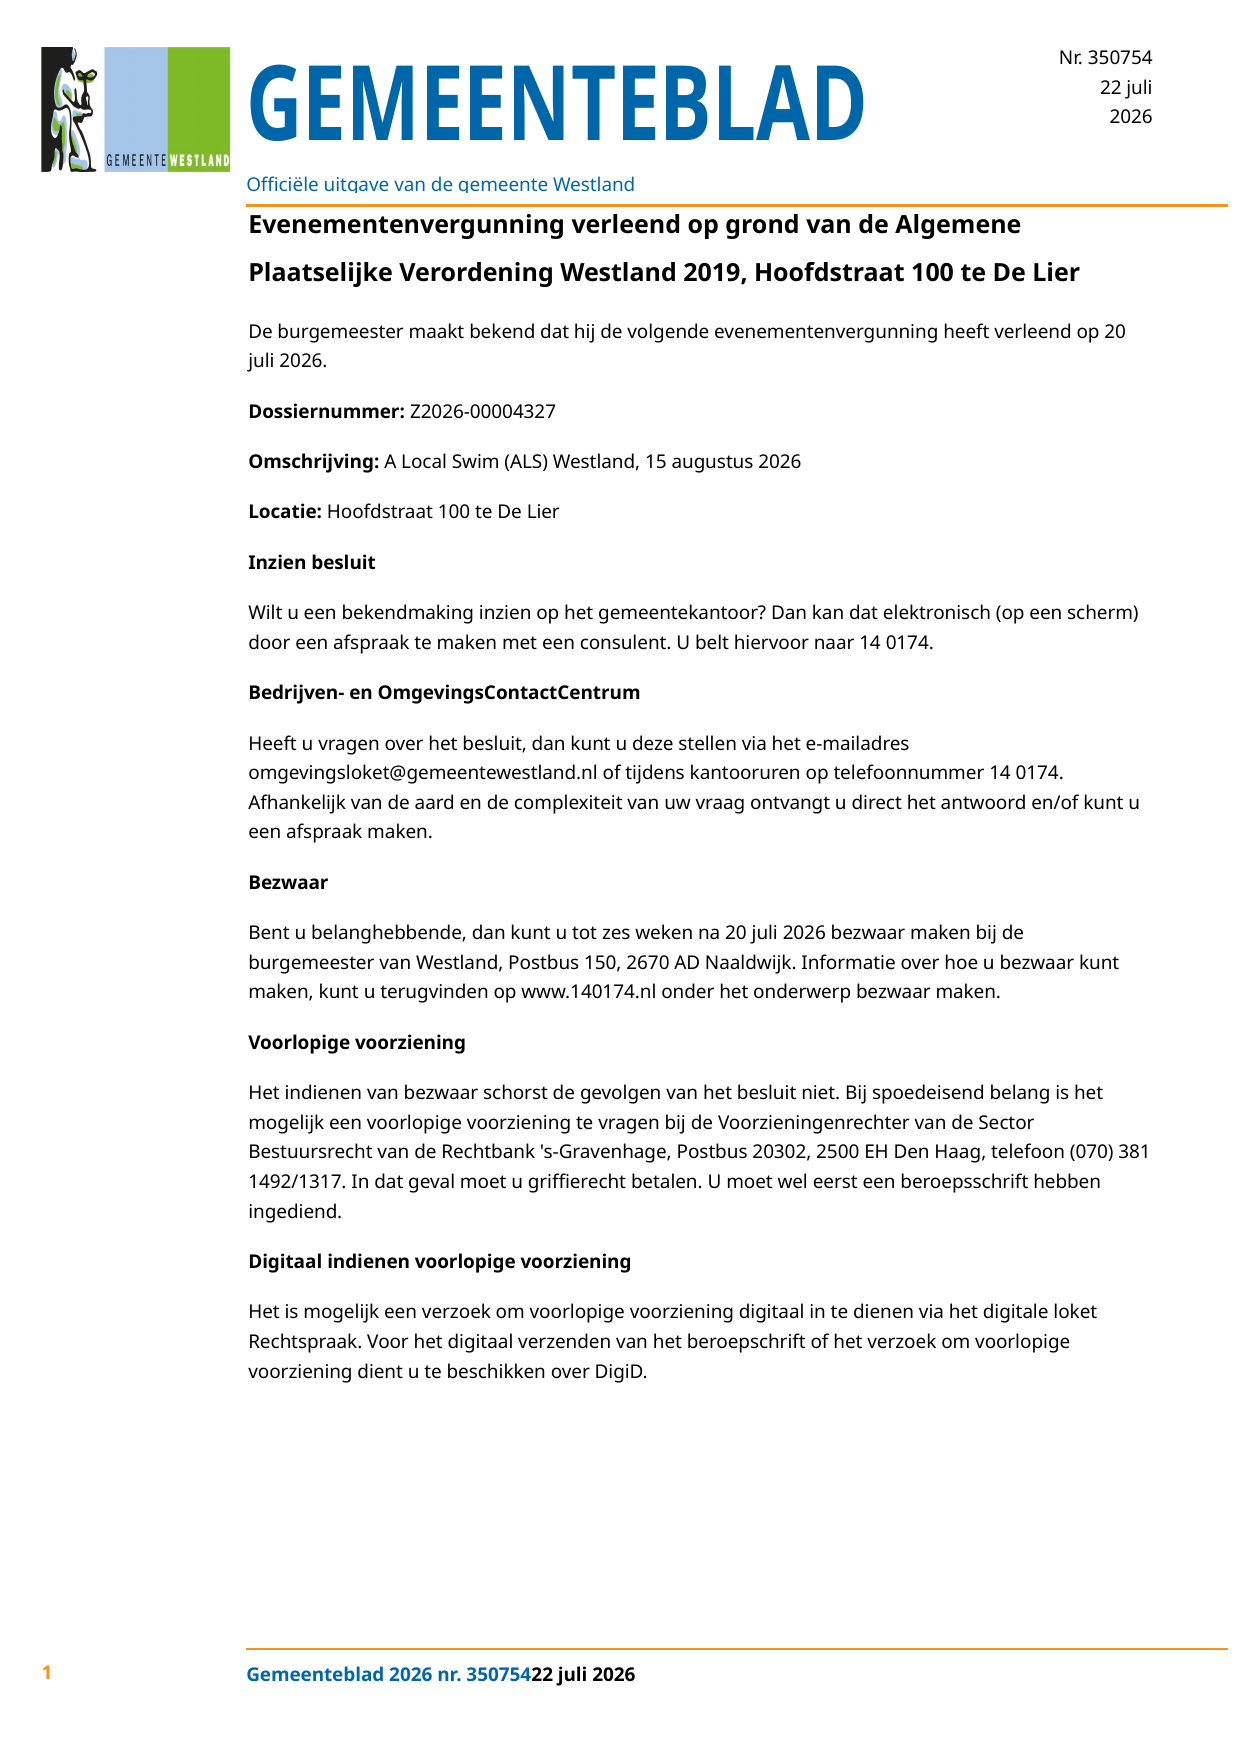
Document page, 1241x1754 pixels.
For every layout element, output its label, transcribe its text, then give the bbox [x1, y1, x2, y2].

text Heeft u vragen over het besluit, dan kunt u deze stellen via het e-mailadres omgevingsloket@gemeentewestland.nl of tijdens kantooruren op telefoonnummer 14 0174. Afhankelijk van de aard en de complexiteit van uw vraag ontvangt u direct het antwoord en/of kunt u een afspraak maken. [248, 730, 1152, 844]
text Het indienen van bezwaar schorst de gevolgen van het besluit niet. Bij spoedeisend belang is het mogelijk een voorlopige voorziening te vragen bij de Voorzieningenrechter van de Sector Bestuursrecht van de Rechtbank 's-Gravenhage, Postbus 20302, 2500 EH Den Haag, telefoon (070) 381 1492/1317. In dat geval moet u griffierecht betalen. U moet wel eerst een beroepsschrift hebben ingediend. [248, 1079, 1152, 1224]
text Bedrijven- en OmgevingsContactCentrum [248, 679, 1152, 705]
text Digitaal indienen voorlopige voorziening [248, 1248, 1152, 1274]
text Bezwaar [248, 869, 1152, 895]
text Omschrijving: A Local Swim (ALS) Westland, 15 augustus 2026 [248, 448, 1152, 474]
text Dossiernummer: Z2026-00004327 [248, 398, 1152, 424]
text Bent u belanghebbende, dan kunt u tot zes weken na 20 juli 2026 bezwaar maken bij de burgemeester van Westland, Postbus 150, 2670 AD Naaldwijk. Informatie over hoe u bezwaar kunt maken, kunt u terugvinden op www.140174.nl onder het onderwerp bezwaar maken. [248, 919, 1152, 1004]
text De burgemeester maakt bekend dat hij de volgende evenementenvergunning heeft verleend op 20 juli 2026. [248, 318, 1152, 373]
picture [41, 47, 231, 172]
text Het is mogelijk een verzoek om voorlopige voorziening digitaal in te dienen via het digitale loket Rechtspraak. Voor het digitaal verzenden van het beroepschrift of het verzoek om voorlopige voorziening dient u te beschikken over DigiD. [248, 1299, 1152, 1384]
text Inzien besluit [248, 549, 1152, 575]
text Wilt u een bekendmaking inzien op het gemeentekantoor? Dan kan dat elektronisch (op een scherm) door een afspraak te maken met een consulent. U belt hiervoor naar 14 0174. [248, 599, 1152, 655]
text Voorlopige voorziening [248, 1029, 1152, 1055]
text Evenementenvergunning verleend op grond van de Algemene Plaatselijke Verordening Westland 2019, Hoofdstraat 100 te De Lier [248, 207, 1152, 288]
text Locatie: Hoofdstraat 100 te De Lier [248, 499, 1152, 524]
